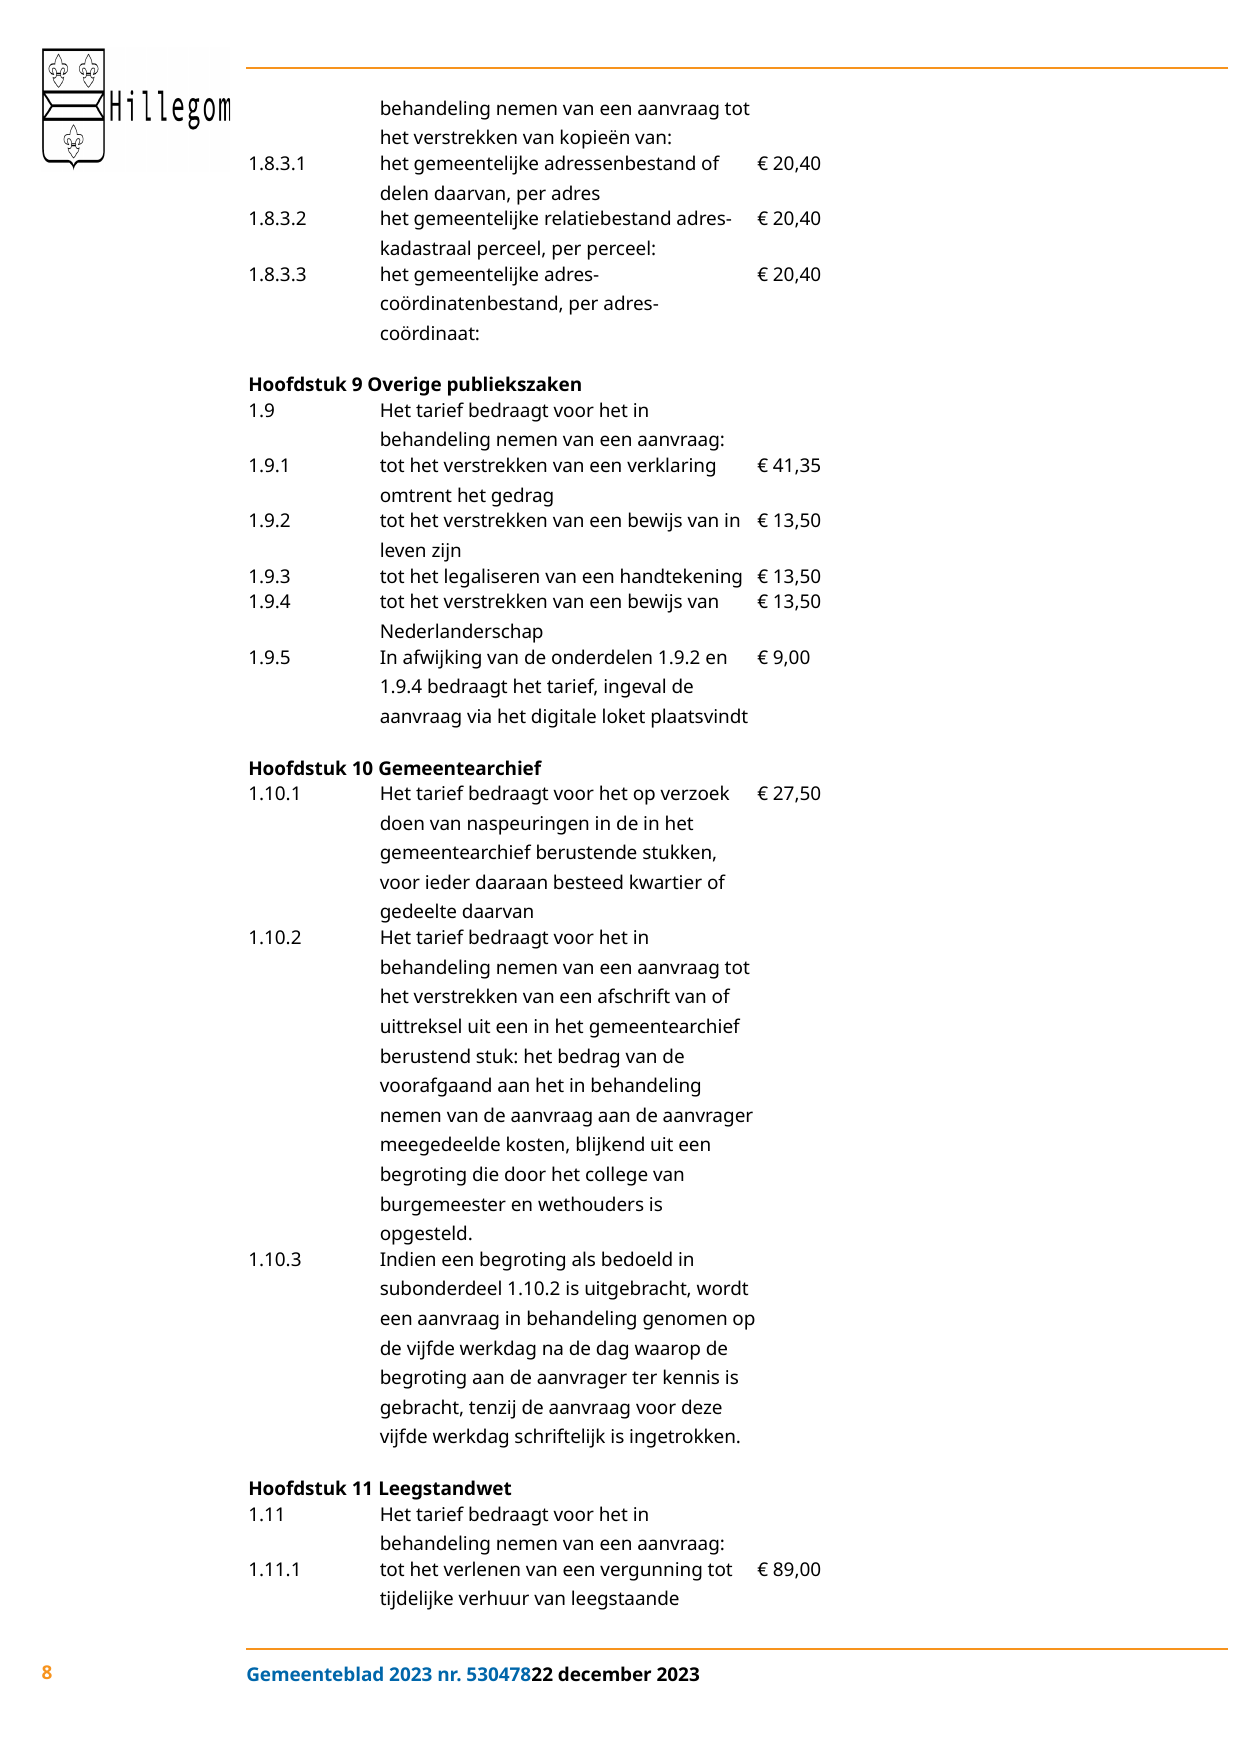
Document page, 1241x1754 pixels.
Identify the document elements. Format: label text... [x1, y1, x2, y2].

table_cell Hoofdstuk 10 Gemeentearchief [248, 755, 757, 780]
table_cell € 9,00 [757, 644, 888, 729]
table_cell 1.9.3 [248, 563, 379, 589]
table_cell [757, 371, 888, 397]
table_cell € 27,50 [757, 780, 888, 924]
table_cell Het tarief bedraagt voor het in behandeling nemen van een aanvraag: [380, 1501, 757, 1556]
table_cell 1.10.1 [248, 780, 379, 924]
table_cell € 20,40 [757, 261, 888, 346]
table_cell 1.9.2 [248, 508, 379, 563]
table_cell het gemeentelijke relatiebestand adres-kadastraal perceel, per perceel: [380, 205, 757, 261]
table_cell [757, 1449, 888, 1475]
table_cell 1.10.3 [248, 1246, 379, 1449]
table_cell 1.10.2 [248, 925, 379, 1246]
table_cell Het tarief bedraagt voor het op verzoek doen van naspeuringen in de in het gemeentearchief berustende stukken, voor ieder daaraan besteed kwartier of gedeelte daarvan [380, 780, 757, 924]
table_cell [380, 729, 757, 755]
table_cell het gemeentelijke adres-coördinatenbestand, per adres-coördinaat: [380, 261, 757, 346]
table_cell 1.8.3.2 [248, 205, 379, 261]
table_cell tot het legaliseren van een handtekening [380, 563, 757, 589]
table_cell 1.8.3.1 [248, 150, 379, 205]
table_cell [757, 95, 888, 150]
table_cell [757, 729, 888, 755]
table_cell 1.11.1 [248, 1556, 379, 1611]
table_cell Het tarief bedraagt voor het in behandeling nemen van een aanvraag tot het verstrekken van een afschrift van of uittreksel uit een in het gemeentearchief berustend stuk: het bedrag van de voorafgaand aan het in behandeling nemen van de aanvraag aan de aanvrager meegedeelde kosten, blijkend uit een begroting die door het college van burgemeester en wethouders is opgesteld. [380, 925, 757, 1246]
table_cell € 13,50 [757, 589, 888, 644]
table_cell 1.8.3.3 [248, 261, 379, 346]
table_cell 1.11 [248, 1501, 379, 1556]
table_cell 1.9.4 [248, 589, 379, 644]
table_cell [380, 1449, 757, 1475]
table_cell [757, 1475, 888, 1501]
table_cell € 20,40 [757, 150, 888, 205]
table_cell € 89,00 [757, 1556, 888, 1611]
table_cell € 13,50 [757, 563, 888, 589]
table_cell behandeling nemen van een aanvraag tot het verstrekken van kopieën van: [380, 95, 757, 150]
table_cell Indien een begroting als bedoeld in subonderdeel 1.10.2 is uitgebracht, wordt een aanvraag in behandeling genomen op de vijfde werkdag na de dag waarop de begroting aan de aanvrager ter kennis is gebracht, tenzij de aanvraag voor deze vijfde werkdag schriftelijk is ingetrokken. [380, 1246, 757, 1449]
table_cell [248, 729, 379, 755]
table_cell tot het verstrekken van een bewijs van in leven zijn [380, 508, 757, 563]
table_cell tot het verlenen van een vergunning tot tijdelijke verhuur van leegstaande [380, 1556, 757, 1611]
table_cell Hoofdstuk 9 Overige publiekszaken [248, 371, 757, 397]
table_cell [248, 1449, 379, 1475]
table_cell 1.9.5 [248, 644, 379, 729]
table_cell het gemeentelijke adressenbestand of delen daarvan, per adres [380, 150, 757, 205]
table_cell tot het verstrekken van een bewijs van Nederlanderschap [380, 589, 757, 644]
table_cell In afwijking van de onderdelen 1.9.2 en 1.9.4 bedraagt het tarief, ingeval de aanvraag via het digitale loket plaatsvindt [380, 644, 757, 729]
table_cell [757, 1501, 888, 1556]
table_cell Het tarief bedraagt voor het in behandeling nemen van een aanvraag: [380, 397, 757, 452]
table_cell € 13,50 [757, 508, 888, 563]
table_cell [248, 95, 379, 150]
table_cell [757, 755, 888, 780]
table_cell [757, 1246, 888, 1449]
table_cell [757, 346, 888, 371]
table_cell [248, 346, 379, 371]
table_cell € 20,40 [757, 205, 888, 261]
table_cell 1.9.1 [248, 453, 379, 508]
picture [41, 47, 231, 172]
table_cell 1.9 [248, 397, 379, 452]
table_cell tot het verstrekken van een verklaring omtrent het gedrag [380, 453, 757, 508]
table_cell [757, 397, 888, 452]
table_cell Hoofdstuk 11 Leegstandwet [248, 1475, 757, 1501]
table_cell € 41,35 [757, 453, 888, 508]
table_cell [757, 925, 888, 1246]
table_cell [380, 346, 757, 371]
